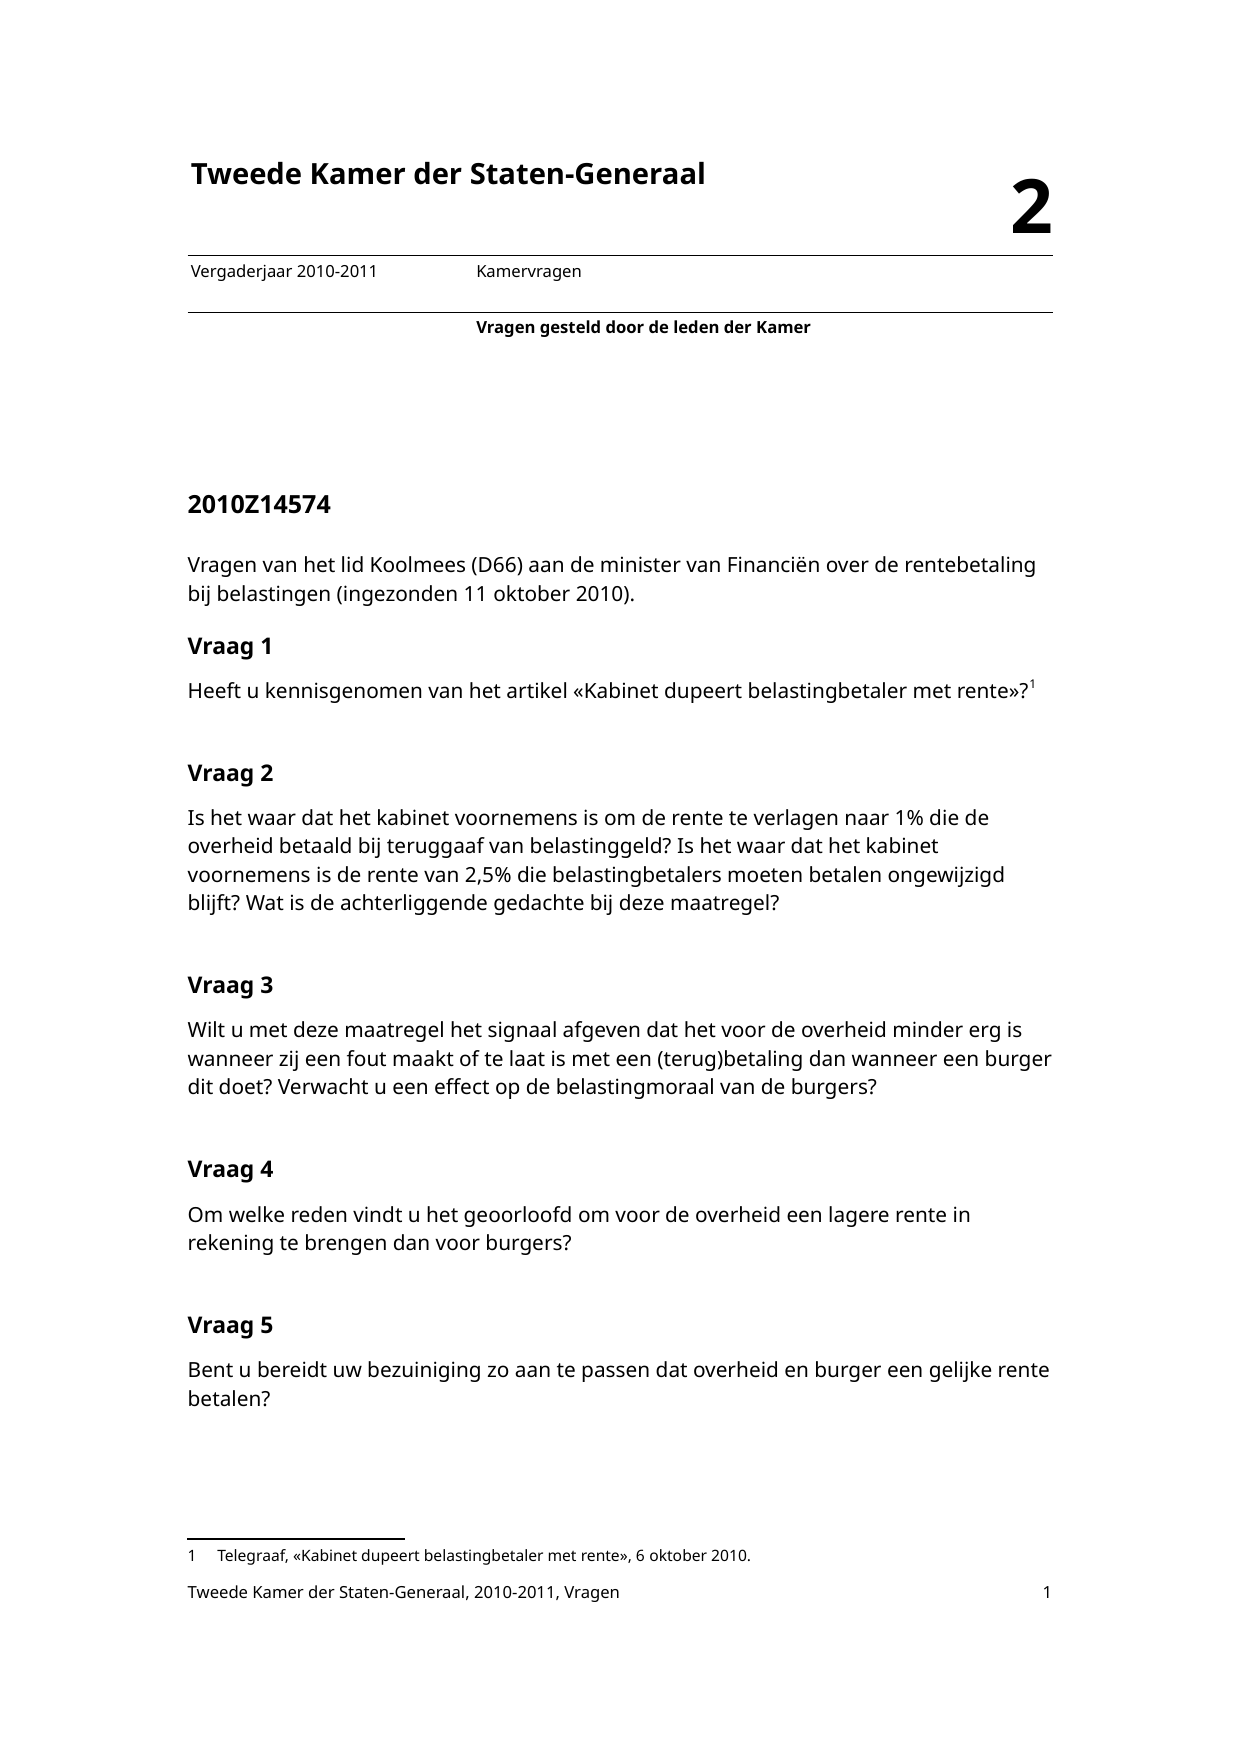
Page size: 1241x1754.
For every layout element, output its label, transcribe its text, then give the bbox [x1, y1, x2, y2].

text Om welke reden vindt u het geoorloofd om voor de overheid een lagere rente in rekening te brengen dan voor burgers? [187, 1200, 1053, 1257]
text Heeft u kennisgenomen van het artikel «Kabinet dupeert belastingbetaler met rente»? [187, 676, 1053, 704]
table_cell Vragen gesteld door de leden der Kamer [473, 313, 1053, 339]
text Bent u bereidt uw bezuiniging zo aan te passen dat overheid en burger een gelijke rente betalen? [187, 1355, 1053, 1412]
subtitle Vraag 1 [187, 630, 1053, 661]
text 2010Z14574 [187, 487, 1053, 521]
table_cell Kamervragen [473, 256, 1053, 312]
text Wilt u met deze maatregel het signaal afgeven dat het voor de overheid minder erg is wanneer zij een fout maakt of te laat is met een (terug)betaling dan wanneer een burger dit doet? Verwacht u een effect op de belastingmoraal van de burgers? [187, 1016, 1053, 1101]
subtitle Vraag 5 [187, 1309, 1053, 1340]
text Telegraaf, «Kabinet dupeert belastingbetaler met rente», 6 oktober 2010. [187, 1538, 1053, 1566]
table_header 2 [880, 150, 1053, 255]
table_header Tweede Kamer der Staten-Generaal [188, 150, 879, 255]
table_cell Vergaderjaar 2010-2011 [188, 256, 473, 312]
subtitle Vraag 4 [187, 1153, 1053, 1185]
subtitle Vraag 2 [187, 757, 1053, 788]
text Vragen van het lid Koolmees (D66) aan de minister van Financiën over de rentebetaling bij belastingen (ingezonden 11 oktober 2010). [187, 550, 1053, 607]
subtitle Vraag 3 [187, 969, 1053, 1001]
text Is het waar dat het kabinet voornemens is om de rente te verlagen naar 1% die de overheid betaald bij teruggaaf van belastinggeld? Is het waar dat het kabinet voornemens is de rente van 2,5% die belastingbetalers moeten betalen ongewijzigd blijft? Wat is de achterliggende gedachte bij deze maatregel? [187, 803, 1053, 917]
table_cell [188, 313, 473, 339]
